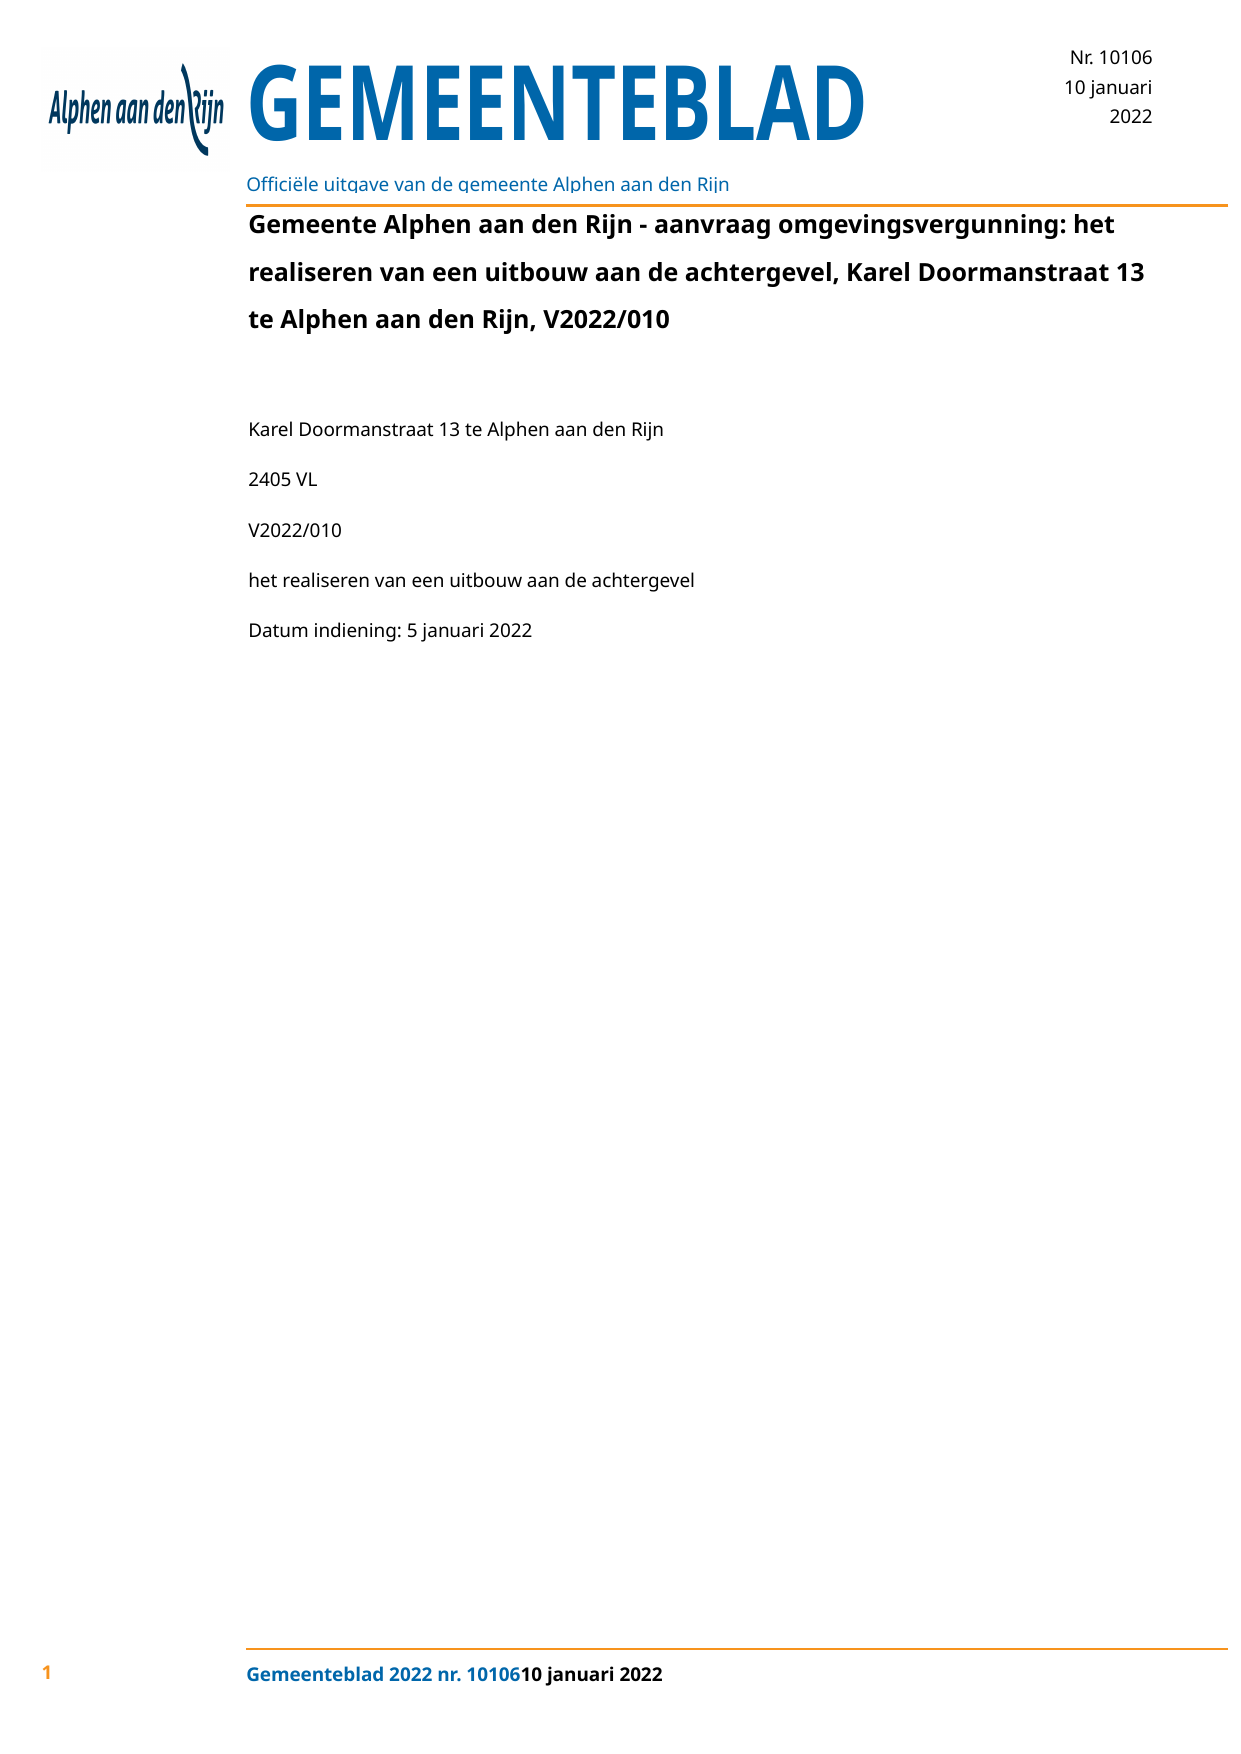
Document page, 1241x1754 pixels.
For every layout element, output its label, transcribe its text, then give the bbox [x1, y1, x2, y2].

picture [41, 47, 231, 172]
text Gemeente Alphen aan den Rijn - aanvraag omgevingsvergunning: het realiseren van een uitbouw aan de achtergevel, Karel Doormanstraat 13 te Alphen aan den Rijn, V2022/010 [248, 207, 1152, 336]
text 2405 VL [248, 466, 1152, 492]
text Datum indiening: 5 januari 2022 [248, 618, 1152, 643]
text Karel Doormanstraat 13 te Alphen aan den Rijn [248, 416, 1152, 442]
text het realiseren van een uitbouw aan de achtergevel [248, 567, 1152, 593]
text V2022/010 [248, 517, 1152, 542]
